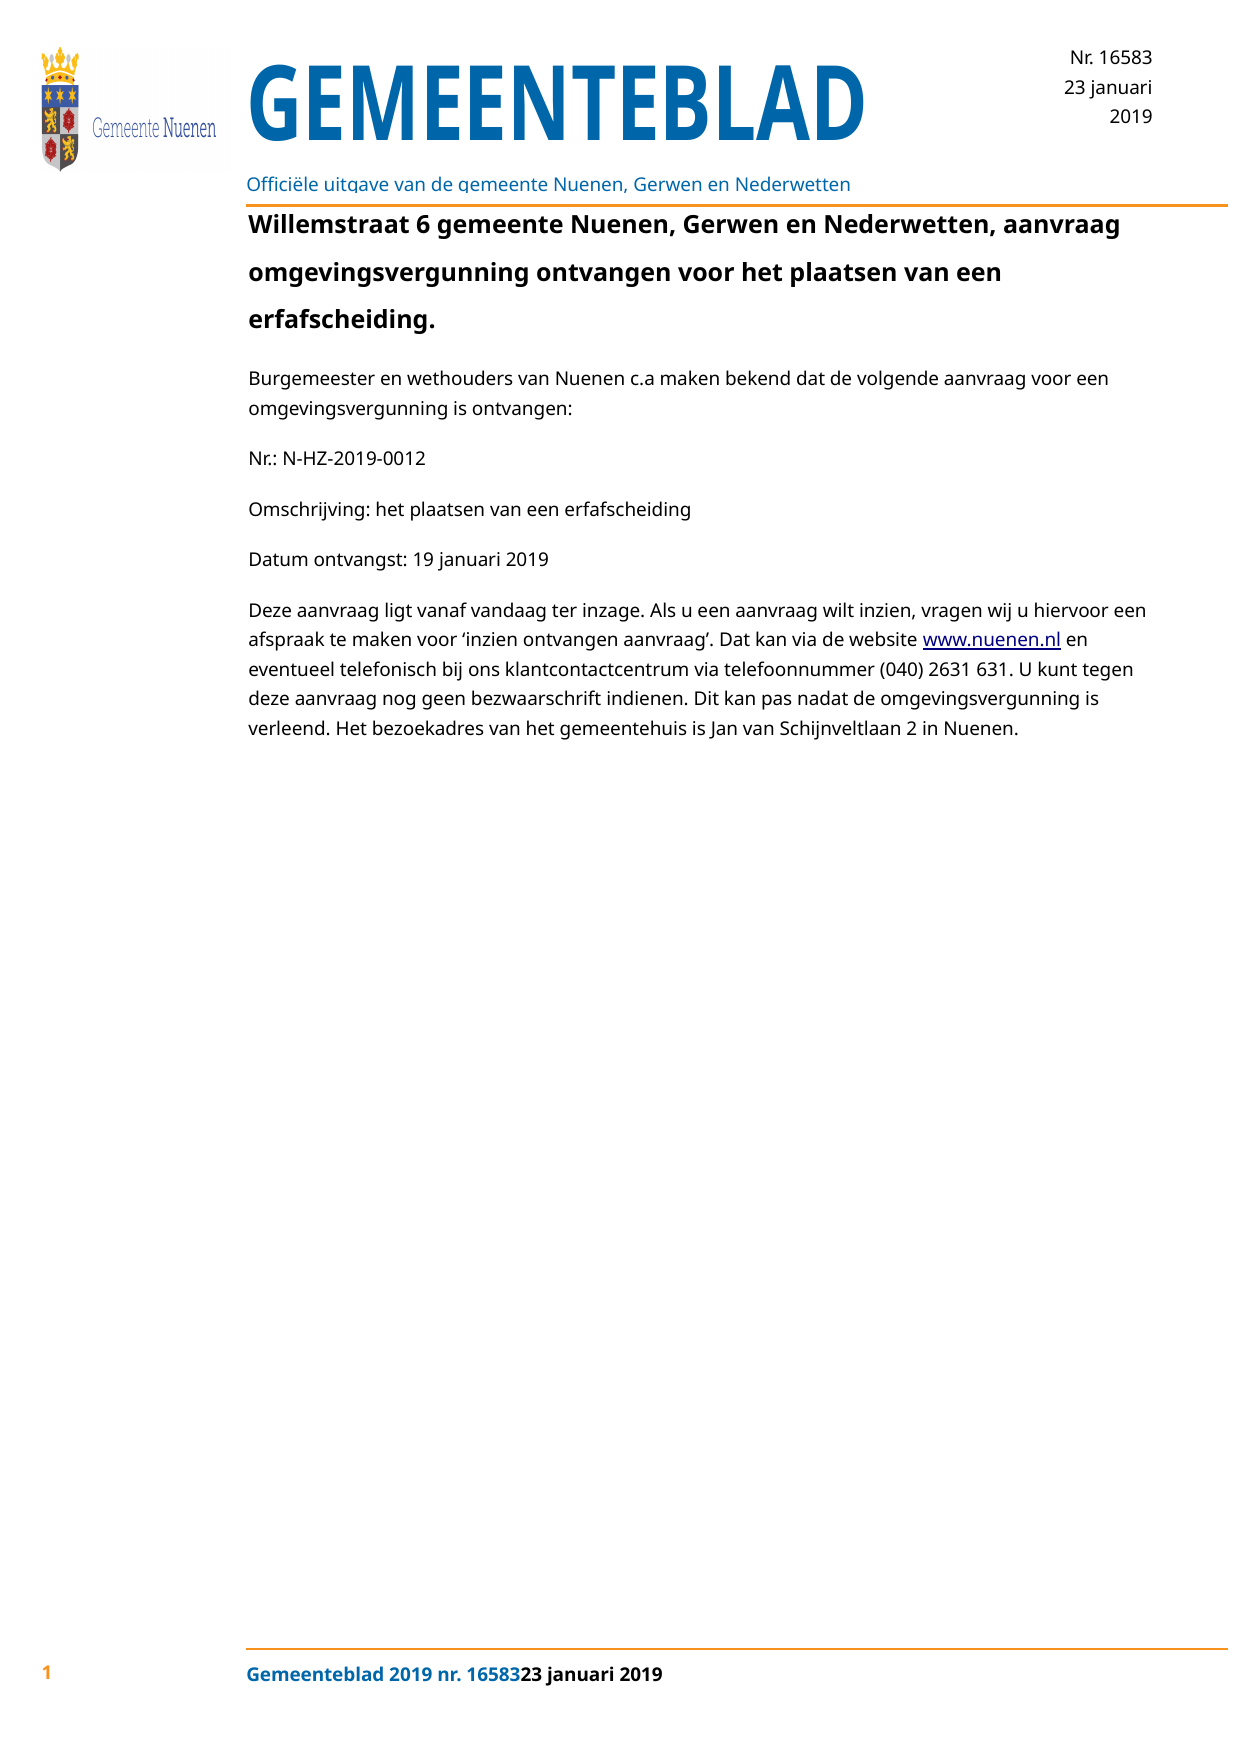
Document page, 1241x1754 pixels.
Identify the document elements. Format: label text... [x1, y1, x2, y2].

picture [41, 47, 231, 172]
text Datum ontvangst: 19 januari 2019 [248, 546, 1152, 572]
text Nr.: N-HZ-2019-0012 [248, 446, 1152, 471]
text Omschrijving: het plaatsen van een erfafscheiding [248, 496, 1152, 522]
text Willemstraat 6 gemeente Nuenen, Gerwen en Nederwetten, aanvraag omgevingsvergunning ontvangen voor het plaatsen van een erfafscheiding. [248, 207, 1152, 336]
text Burgemeester en wethouders van Nuenen c.a maken bekend dat de volgende aanvraag voor een omgevingsvergunning is ontvangen: [248, 366, 1152, 421]
text Deze aanvraag ligt vanaf vandaag ter inzage. Als u een aanvraag wilt inzien, vragen wij u hiervoor een afspraak te maken voor ‘inzien ontvangen aanvraag’. Dat kan via de website www.nuenen.nl en eventueel telefonisch bij ons klantcontactcentrum via telefoonnummer (040) 2631 631. U kunt tegen deze aanvraag nog geen bezwaarschrift indienen. Dit kan pas nadat de omgevingsvergunning is verleend. Het bezoekadres van het gemeentehuis is Jan van Schijnveltlaan 2 in Nuenen. [248, 597, 1152, 741]
